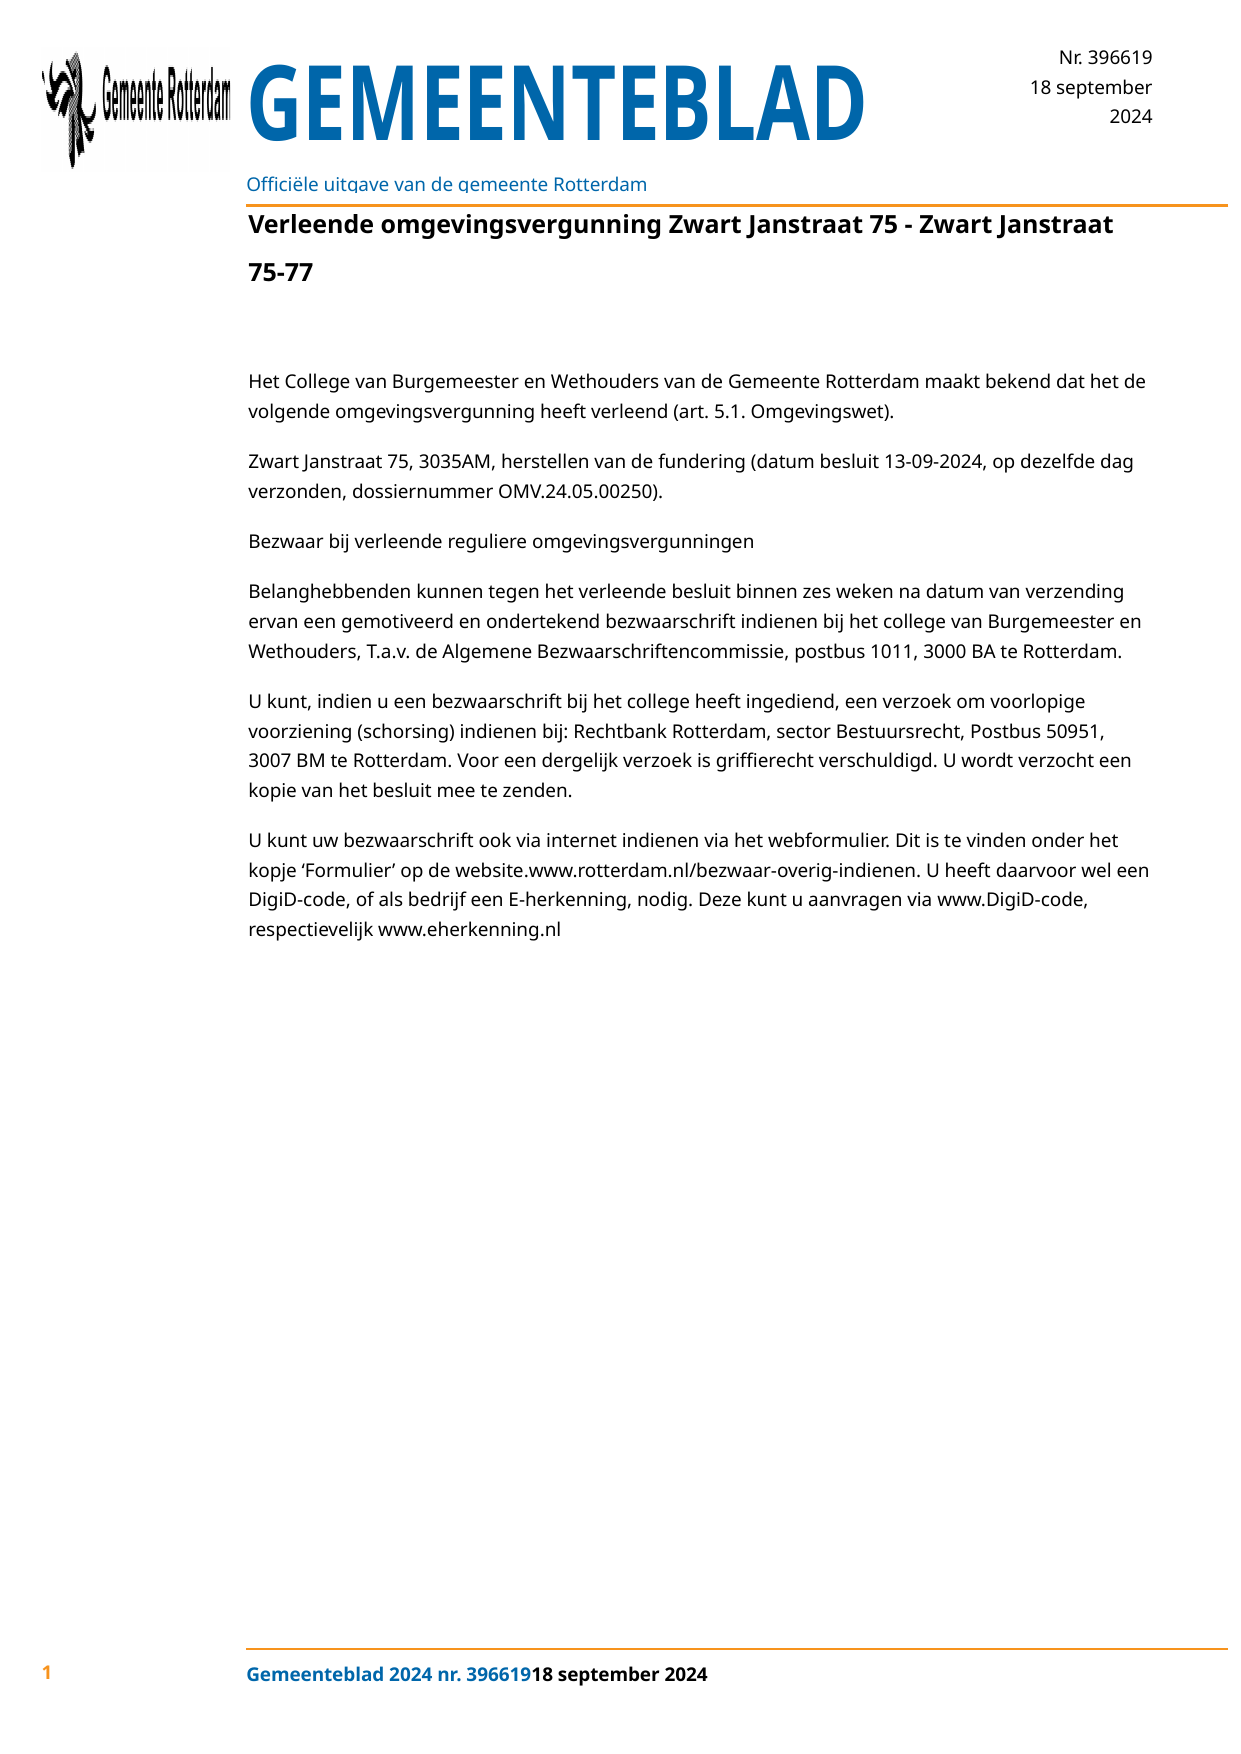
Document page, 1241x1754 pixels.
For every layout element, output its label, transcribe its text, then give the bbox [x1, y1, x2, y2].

text Bezwaar bij verleende reguliere omgevingsvergunningen [248, 528, 1152, 554]
text Zwart Janstraat 75, 3035AM, herstellen van de fundering (datum besluit 13-09-2024, op dezelfde dag verzonden, dossiernummer OMV.24.05.00250). [248, 448, 1152, 504]
picture [41, 47, 231, 172]
text U kunt uw bezwaarschrift ook via internet indienen via het webformulier. Dit is te vinden onder het kopje ‘Formulier’ op de website.www.rotterdam.nl/bezwaar-overig-indienen. U heeft daarvoor wel een DigiD-code, of als bedrijf een E-herkenning, nodig. Deze kunt u aanvragen via www.DigiD-code, respectievelijk www.eherkenning.nl [248, 827, 1152, 942]
text U kunt, indien u een bezwaarschrift bij het college heeft ingediend, een verzoek om voorlopige voorziening (schorsing) indienen bij: Rechtbank Rotterdam, sector Bestuursrecht, Postbus 50951, 3007 BM te Rotterdam. Voor een dergelijk verzoek is griffierecht verschuldigd. U wordt verzocht een kopie van het besluit mee te zenden. [248, 688, 1152, 803]
text Het College van Burgemeester en Wethouders van de Gemeente Rotterdam maakt bekend dat het de volgende omgevingsvergunning heeft verleend (art. 5.1. Omgevingswet). [248, 368, 1152, 424]
text Belanghebbenden kunnen tegen het verleende besluit binnen zes weken na datum van verzending ervan een gemotiveerd en ondertekend bezwaarschrift indienen bij het college van Burgemeester en Wethouders, T.a.v. de Algemene Bezwaarschriftencommissie, postbus 1011, 3000 BA te Rotterdam. [248, 579, 1152, 664]
text Verleende omgevingsvergunning Zwart Janstraat 75 - Zwart Janstraat 75-77 [248, 207, 1152, 288]
